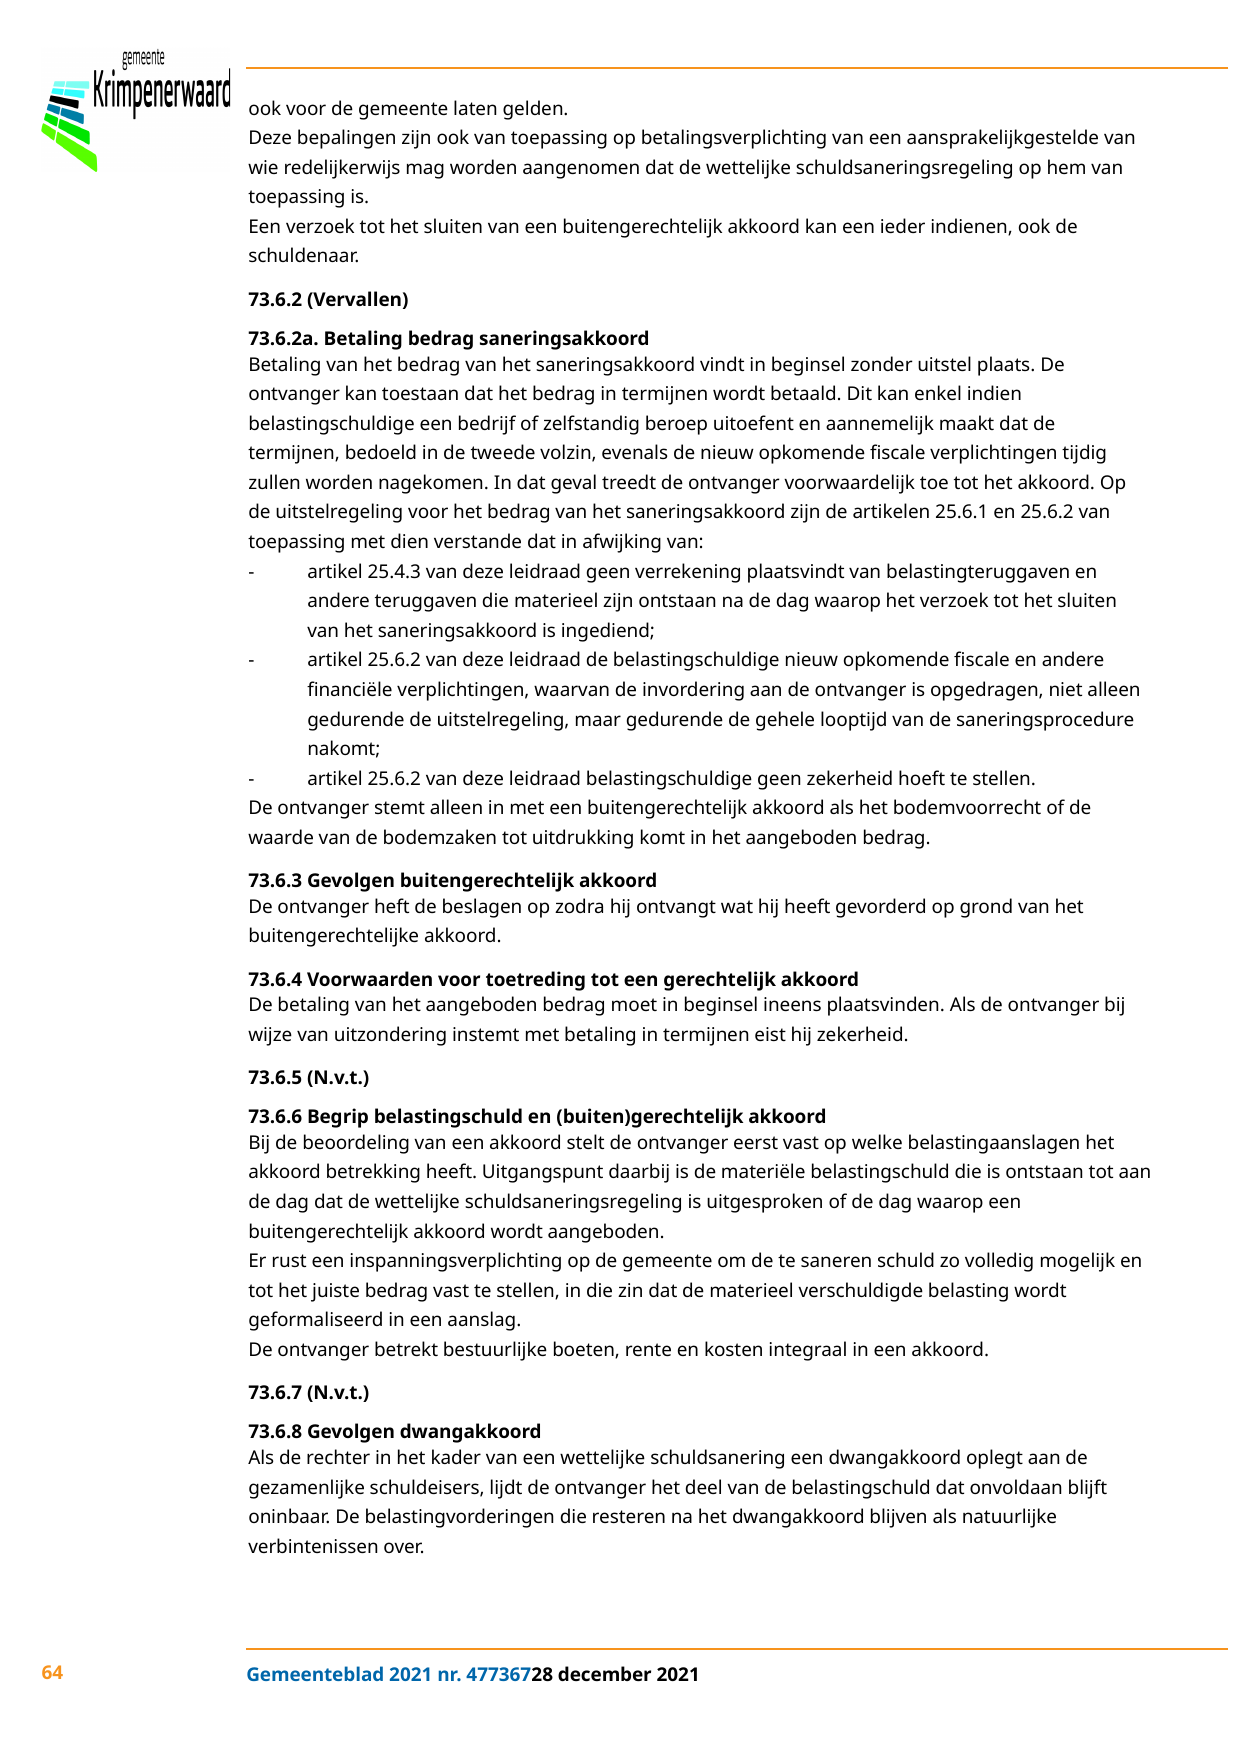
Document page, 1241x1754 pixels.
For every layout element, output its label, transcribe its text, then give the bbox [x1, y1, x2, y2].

text 73.6.2 (Vervallen) [248, 286, 1152, 312]
list artikel 25.6.2 van deze leidraad de belastingschuldige nieuw opkomende fiscale en andere financiële verplichtingen, waarvan de invordering aan de ontvanger is opgedragen, niet alleen gedurende de uitstelregeling, maar gedurende de gehele looptijd van de saneringsprocedure nakomt; [248, 647, 1152, 761]
text De ontvanger heft de beslagen op zodra hij ontvangt wat hij heeft gevorderd op grond van het buitengerechtelijke akkoord. [248, 893, 1152, 948]
text 73.6.5 (N.v.t.) [248, 1064, 1152, 1090]
text Deze bepalingen zijn ook van toepassing op betalingsverplichting van een aansprakelijkgestelde van wie redelijkerwijs mag worden aangenomen dat de wettelijke schuldsaneringsregeling op hem van toepassing is. [248, 124, 1152, 209]
text 73.6.7 (N.v.t.) [248, 1379, 1152, 1405]
text - ook voor de gemeente laten gelden. [248, 95, 1152, 121]
text De betaling van het aangeboden bedrag moet in beginsel ineens plaatsvinden. Als de ontvanger bij wijze van uitzondering instemt met betaling in termijnen eist hij zekerheid. [248, 991, 1152, 1047]
text Betaling van het bedrag van het saneringsakkoord vindt in beginsel zonder uitstel plaats. De ontvanger kan toestaan dat het bedrag in termijnen wordt betaald. Dit kan enkel indien belastingschuldige een bedrijf of zelfstandig beroep uitoefent en aannemelijk maakt dat de termijnen, bedoeld in de tweede volzin, evenals de nieuw opkomende fiscale verplichtingen tijdig zullen worden nagekomen. In dat geval treedt de ontvanger voorwaardelijk toe tot het akkoord. Op de uitstelregeling voor het bedrag van het saneringsakkoord zijn de artikelen 25.6.1 en 25.6.2 van toepassing met dien verstande dat in afwijking van: [248, 351, 1152, 554]
text De ontvanger betrekt bestuurlijke boeten, rente en kosten integraal in een akkoord. [248, 1336, 1152, 1362]
text De ontvanger stemt alleen in met een buitengerechtelijk akkoord als het bodemvoorrecht of de waarde van de bodemzaken tot uitdrukking komt in het aangeboden bedrag. [248, 794, 1152, 850]
text 73.6.4 Voorwaarden voor toetreding tot een gerechtelijk akkoord [248, 966, 1152, 991]
text 73.6.2a. Betaling bedrag saneringsakkoord [248, 325, 1152, 351]
picture [41, 47, 231, 172]
text Een verzoek tot het sluiten van een buitengerechtelijk akkoord kan een ieder indienen, ook de schuldenaar. [248, 213, 1152, 268]
text Als de rechter in het kader van een wettelijke schuldsanering een dwangakkoord oplegt aan de gezamenlijke schuldeisers, lijdt de ontvanger het deel van de belastingschuld dat onvoldaan blijft oninbaar. De belastingvorderingen die resteren na het dwangakkoord blijven als natuurlijke verbintenissen over. [248, 1444, 1152, 1559]
list artikel 25.4.3 van deze leidraad geen verrekening plaatsvindt van belastingteruggaven en andere teruggaven die materieel zijn ontstaan na de dag waarop het verzoek tot het sluiten van het saneringsakkoord is ingediend; [248, 558, 1152, 643]
text 73.6.3 Gevolgen buitengerechtelijk akkoord [248, 867, 1152, 893]
text Bij de beoordeling van een akkoord stelt de ontvanger eerst vast op welke belastingaanslagen het akkoord betrekking heeft. Uitgangspunt daarbij is de materiële belastingschuld die is ontstaan tot aan de dag dat de wettelijke schuldsaneringsregeling is uitgesproken of de dag waarop een buitengerechtelijk akkoord wordt aangeboden. [248, 1129, 1152, 1244]
text 73.6.6 Begrip belastingschuld en (buiten)gerechtelijk akkoord [248, 1103, 1152, 1129]
text Er rust een inspanningsverplichting op de gemeente om de te saneren schuld zo volledig mogelijk en tot het juiste bedrag vast te stellen, in die zin dat de materieel verschuldigde belasting wordt geformaliseerd in een aanslag. [248, 1247, 1152, 1332]
text 73.6.8 Gevolgen dwangakkoord [248, 1419, 1152, 1444]
list artikel 25.6.2 van deze leidraad belastingschuldige geen zekerheid hoeft te stellen. [248, 765, 1152, 791]
